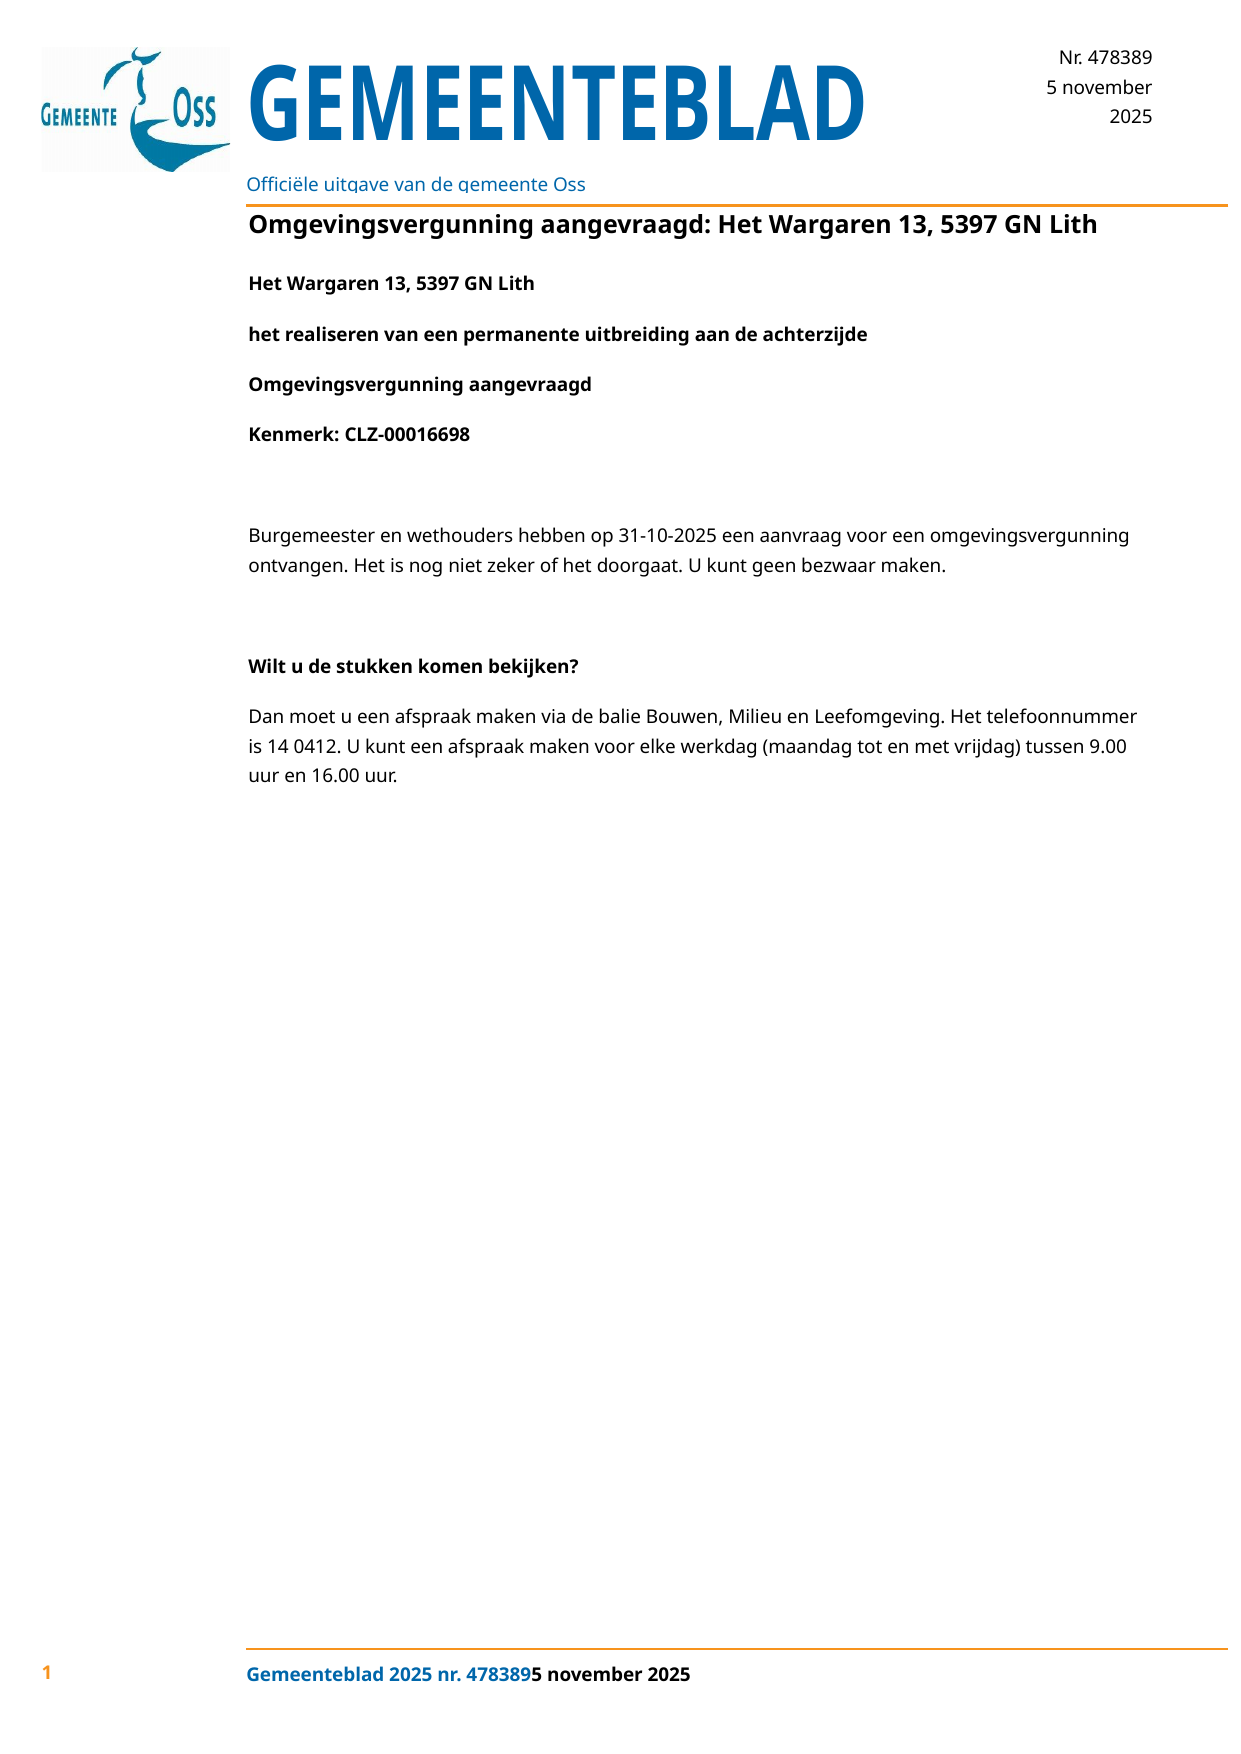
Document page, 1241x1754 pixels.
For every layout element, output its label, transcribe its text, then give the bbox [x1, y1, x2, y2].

text Kenmerk: CLZ-00016698 [248, 422, 1152, 447]
text Burgemeester en wethouders hebben op 31-10-2025 een aanvraag voor een omgevingsvergunning ontvangen. Het is nog niet zeker of het doorgaat. U kunt geen bezwaar maken. [248, 522, 1152, 578]
text Omgevingsvergunning aangevraagd [248, 371, 1152, 397]
text Wilt u de stukken komen bekijken? [248, 653, 1152, 678]
picture [41, 47, 231, 172]
text Dan moet u een afspraak maken via de balie Bouwen, Milieu en Leefomgeving. Het telefoonnummer is 14 0412. U kunt een afspraak maken voor elke werkdag (maandag tot en met vrijdag) tussen 9.00 uur en 16.00 uur. [248, 703, 1152, 788]
text het realiseren van een permanente uitbreiding aan de achterzijde [248, 321, 1152, 346]
text Het Wargaren 13, 5397 GN Lith [248, 270, 1152, 296]
text Omgevingsvergunning aangevraagd: Het Wargaren 13, 5397 GN Lith [248, 207, 1152, 241]
